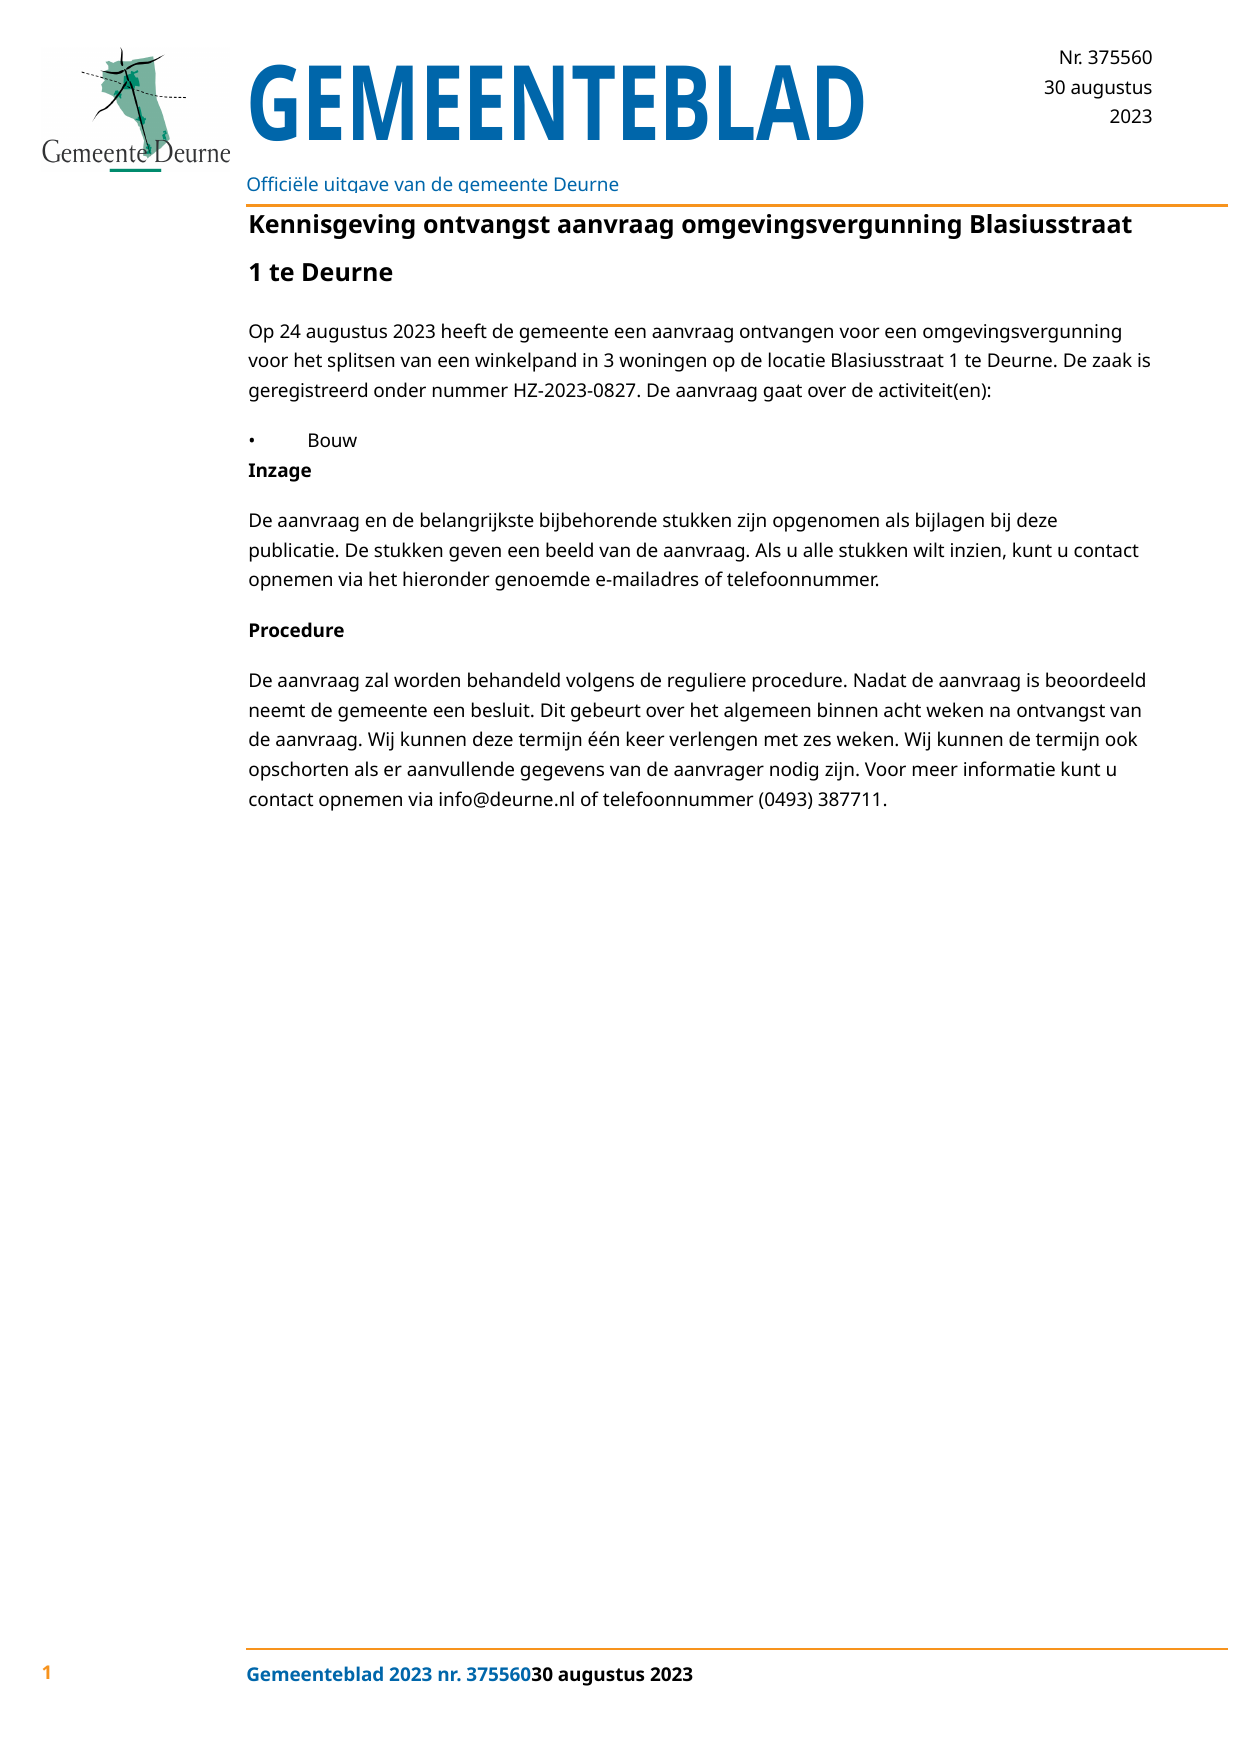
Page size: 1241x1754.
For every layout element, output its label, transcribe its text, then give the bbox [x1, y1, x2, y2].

list Bouw [248, 427, 1152, 453]
picture [41, 47, 231, 172]
text Op 24 augustus 2023 heeft de gemeente een aanvraag ontvangen voor een omgevingsvergunning voor het splitsen van een winkelpand in 3 woningen op de locatie Blasiusstraat 1 te Deurne. De zaak is geregistreerd onder nummer HZ-2023-0827. De aanvraag gaat over de activiteit(en): [248, 318, 1152, 403]
text De aanvraag zal worden behandeld volgens de reguliere procedure. Nadat de aanvraag is beoordeeld neemt de gemeente een besluit. Dit gebeurt over het algemeen binnen acht weken na ontvangst van de aanvraag. Wij kunnen deze termijn één keer verlengen met zes weken. Wij kunnen de termijn ook opschorten als er aanvullende gegevens van de aanvrager nodig zijn. Voor meer informatie kunt u contact opnemen via info@deurne.nl of telefoonnummer (0493) 387711. [248, 667, 1152, 812]
text Procedure [248, 617, 1152, 643]
text De aanvraag en de belangrijkste bijbehorende stukken zijn opgenomen als bijlagen bij deze publicatie. De stukken geven een beeld van de aanvraag. Als u alle stukken wilt inzien, kunt u contact opnemen via het hieronder genoemde e-mailadres of telefoonnummer. [248, 507, 1152, 592]
text Kennisgeving ontvangst aanvraag omgevingsvergunning Blasiusstraat 1 te Deurne [248, 207, 1152, 288]
text Inzage [248, 457, 1152, 483]
